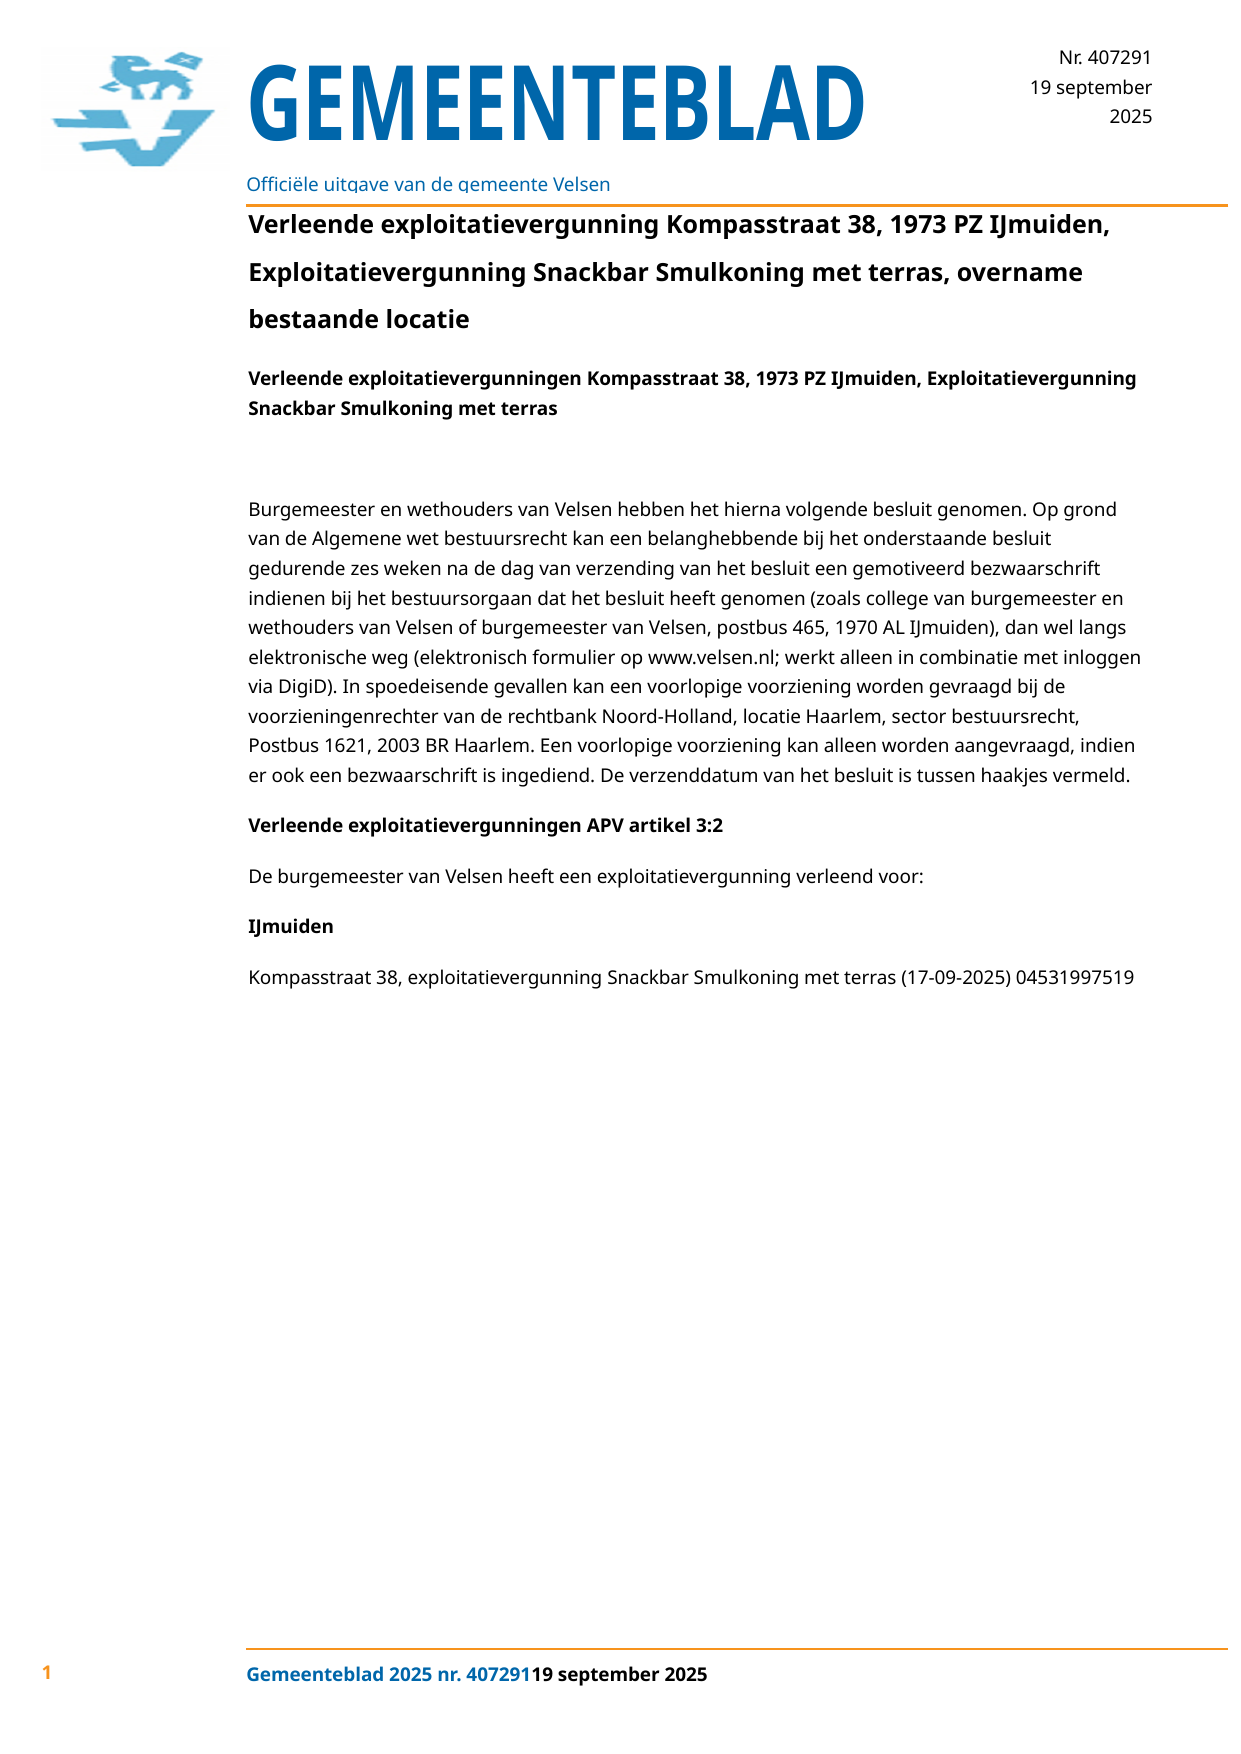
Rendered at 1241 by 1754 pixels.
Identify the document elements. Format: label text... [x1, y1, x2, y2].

text Verleende exploitatievergunningen Kompasstraat 38, 1973 PZ IJmuiden, Exploitatievergunning Snackbar Smulkoning met terras [248, 366, 1152, 421]
text Kompasstraat 38, exploitatievergunning Snackbar Smulkoning met terras (17-09-2025) 04531997519 [248, 964, 1152, 989]
text Verleende exploitatievergunningen APV artikel 3:2 [248, 813, 1152, 838]
text Burgemeester en wethouders van Velsen hebben het hierna volgende besluit genomen. Op grond van de Algemene wet bestuursrecht kan een belanghebbende bij het onderstaande besluit gedurende zes weken na de dag van verzending van het besluit een gemotiveerd bezwaarschrift indienen bij het bestuursorgaan dat het besluit heeft genomen (zoals college van burgemeester en wethouders van Velsen of burgemeester van Velsen, postbus 465, 1970 AL IJmuiden), dan wel langs elektronische weg (elektronisch formulier op www.velsen.nl; werkt alleen in combinatie met inloggen via DigiD). In spoedeisende gevallen kan een voorlopige voorziening worden gevraagd bij de voorzieningenrechter van de rechtbank Noord-Holland, locatie Haarlem, sector bestuursrecht, Postbus 1621, 2003 BR Haarlem. Een voorlopige voorziening kan alleen worden aangevraagd, indien er ook een bezwaarschrift is ingediend. De verzenddatum van het besluit is tussen haakjes vermeld. [248, 496, 1152, 788]
picture [41, 47, 231, 172]
text Verleende exploitatievergunning Kompasstraat 38, 1973 PZ IJmuiden, Exploitatievergunning Snackbar Smulkoning met terras, overname bestaande locatie [248, 207, 1152, 336]
text De burgemeester van Velsen heeft een exploitatievergunning verleend voor: [248, 863, 1152, 889]
text IJmuiden [248, 913, 1152, 939]
